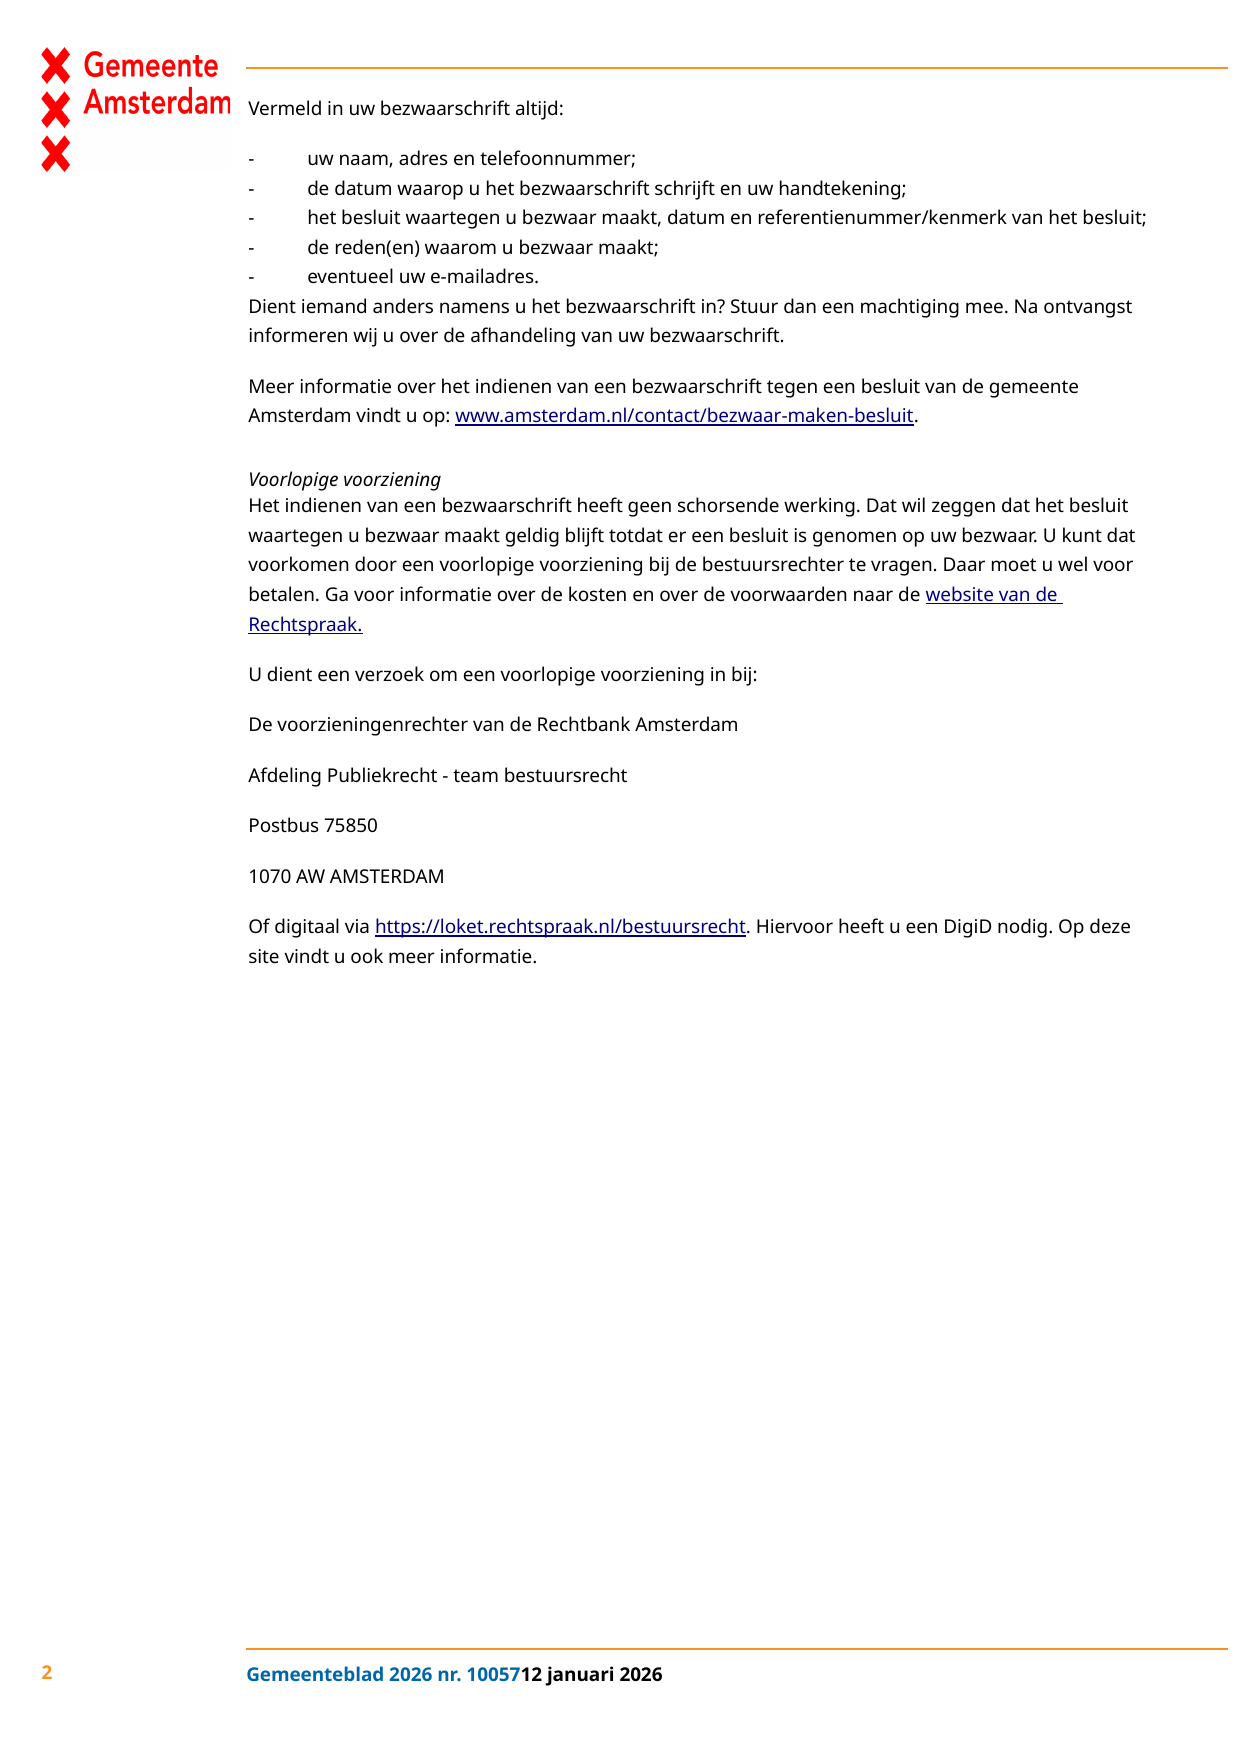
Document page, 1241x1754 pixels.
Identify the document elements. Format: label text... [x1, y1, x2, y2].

text Dient iemand anders namens u het bezwaarschrift in? Stuur dan een machtiging mee. Na ontvangst informeren wij u over de afhandeling van uw bezwaarschrift. [248, 293, 1152, 348]
list de datum waarop u het bezwaarschrift schrijft en uw handtekening; [248, 175, 1152, 201]
list eventueel uw e-mailadres. [248, 263, 1152, 289]
picture [41, 47, 231, 172]
list uw naam, adres en telefoonnummer; [248, 145, 1152, 171]
text Afdeling Publiekrecht - team bestuursrecht [248, 762, 1152, 788]
text Meer informatie over het indienen van een bezwaarschrift tegen een besluit van de gemeente Amsterdam vindt u op: www.amsterdam.nl/contact/bezwaar-maken-besluit. [248, 373, 1152, 428]
text Voorlopige voorziening [248, 467, 1152, 492]
text 1070 AW AMSTERDAM [248, 863, 1152, 888]
text Of digitaal via https://loket.rechtspraak.nl/bestuursrecht. Hiervoor heeft u een DigiD nodig. Op deze site vindt u ook meer informatie. [248, 913, 1152, 968]
text U dient een verzoek om een voorlopige voorziening in bij: [248, 661, 1152, 687]
list het besluit waartegen u bezwaar maakt, datum en referentienummer/kenmerk van het besluit; [248, 204, 1152, 230]
text De voorzieningenrechter van de Rechtbank Amsterdam [248, 712, 1152, 737]
list de reden(en) waarom u bezwaar maakt; [248, 234, 1152, 260]
text Postbus 75850 [248, 812, 1152, 838]
text Het indienen van een bezwaarschrift heeft geen schorsende werking. Dat wil zeggen dat het besluit waartegen u bezwaar maakt geldig blijft totdat er een besluit is genomen op uw bezwaar. U kunt dat voorkomen door een voorlopige voorziening bij de bestuursrechter te vragen. Daar moet u wel voor betalen. Ga voor informatie over de kosten en over de voorwaarden naar de website van de Rechtspraak. [248, 492, 1152, 636]
text Vermeld in uw bezwaarschrift altijd: [248, 95, 1152, 121]
